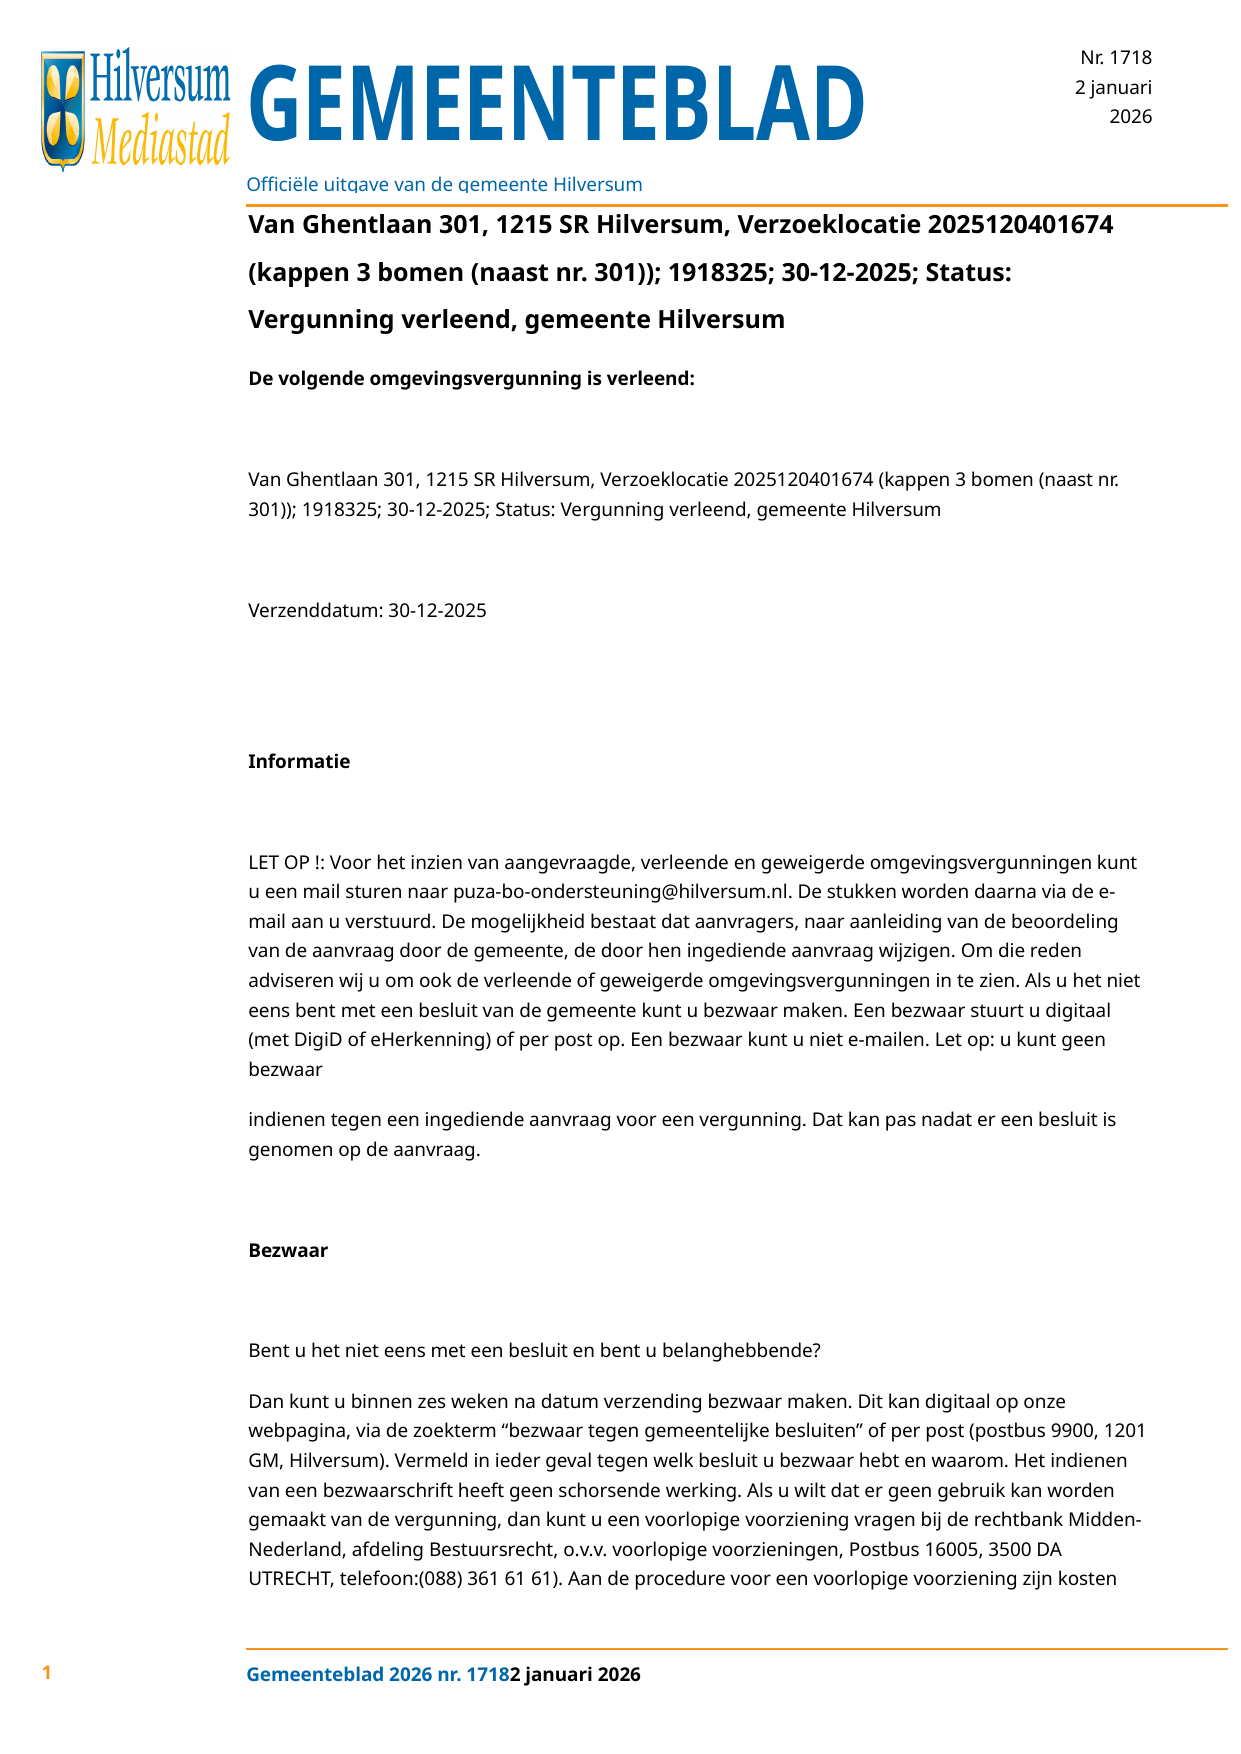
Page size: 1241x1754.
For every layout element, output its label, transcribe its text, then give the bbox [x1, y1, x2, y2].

text Informatie [248, 748, 1152, 774]
text indienen tegen een ingediende aanvraag voor een vergunning. Dat kan pas nadat er een besluit is genomen op de aanvraag. [248, 1106, 1152, 1162]
picture [41, 47, 231, 172]
text Dan kunt u binnen zes weken na datum verzending bezwaar maken. Dit kan digitaal op onze webpagina, via de zoekterm “bezwaar tegen gemeentelijke besluiten” of per post (postbus 9900, 1201 GM, Hilversum). Vermeld in ieder geval tegen welk besluit u bezwaar hebt en waarom. Het indienen van een bezwaarschrift heeft geen schorsende werking. Als u wilt dat er geen gebruik kan worden gemaakt van de vergunning, dan kunt u een voorlopige voorziening vragen bij de rechtbank Midden-Nederland, afdeling Bestuursrecht, o.v.v. voorlopige voorzieningen, Postbus 16005, 3500 DA UTRECHT, telefoon:(088) 361 61 61). Aan de procedure voor een voorlopige voorziening zijn kosten [248, 1388, 1152, 1591]
text De volgende omgevingsvergunning is verleend: [248, 366, 1152, 391]
text Van Ghentlaan 301, 1215 SR Hilversum, Verzoeklocatie 2025120401674 (kappen 3 bomen (naast nr. 301)); 1918325; 30-12-2025; Status: Vergunning verleend, gemeente Hilversum [248, 466, 1152, 522]
text Verzenddatum: 30-12-2025 [248, 597, 1152, 622]
text Van Ghentlaan 301, 1215 SR Hilversum, Verzoeklocatie 2025120401674 (kappen 3 bomen (naast nr. 301)); 1918325; 30-12-2025; Status: Vergunning verleend, gemeente Hilversum [248, 207, 1152, 336]
text LET OP !: Voor het inzien van aangevraagde, verleende en geweigerde omgevingsvergunningen kunt u een mail sturen naar puza-bo-ondersteuning@hilversum.nl. De stukken worden daarna via de e-mail aan u verstuurd. De mogelijkheid bestaat dat aanvragers, naar aanleiding van de beoordeling van de aanvraag door de gemeente, de door hen ingediende aanvraag wijzigen. Om die reden adviseren wij u om ook de verleende of geweigerde omgevingsvergunningen in te zien. Als u het niet eens bent met een besluit van de gemeente kunt u bezwaar maken. Een bezwaar stuurt u digitaal (met DigiD of eHerkenning) of per post op. Een bezwaar kunt u niet e-mailen. Let op: u kunt geen bezwaar [248, 849, 1152, 1082]
text Bent u het niet eens met een besluit en bent u belanghebbende? [248, 1338, 1152, 1363]
text Bezwaar [248, 1237, 1152, 1262]
